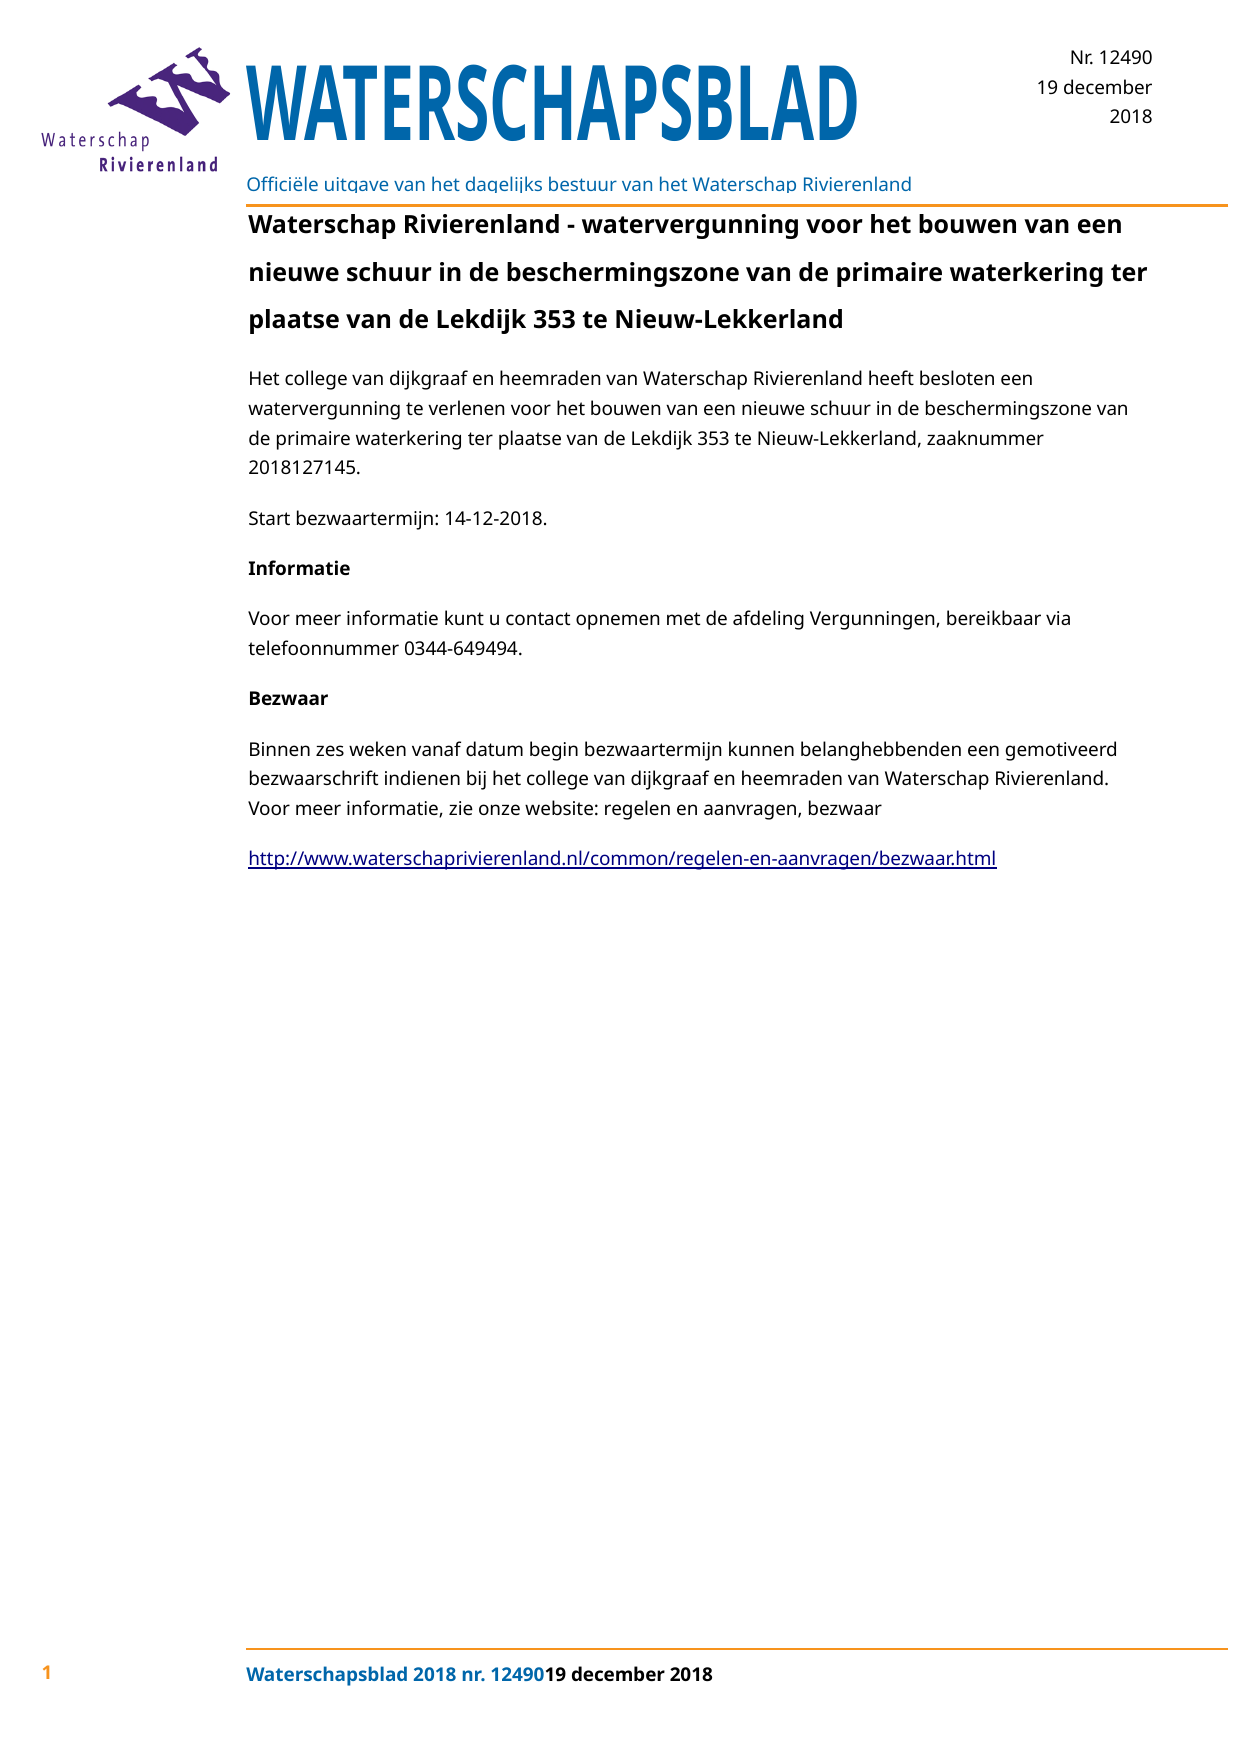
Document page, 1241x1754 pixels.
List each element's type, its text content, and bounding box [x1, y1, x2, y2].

text Voor meer informatie kunt u contact opnemen met de afdeling Vergunningen, bereikbaar via telefoonnummer 0344-649494. [248, 606, 1152, 661]
text Bezwaar [248, 686, 1152, 711]
text http://www.waterschaprivierenland.nl/common/regelen-en-aanvragen/bezwaar.html [248, 846, 1152, 871]
text Waterschap Rivierenland - watervergunning voor het bouwen van een nieuwe schuur in de beschermingszone van de primaire waterkering ter plaatse van de Lekdijk 353 te Nieuw-Lekkerland [248, 207, 1152, 336]
text Informatie [248, 555, 1152, 581]
text Start bezwaartermijn: 14-12-2018. [248, 505, 1152, 530]
text Het college van dijkgraaf en heemraden van Waterschap Rivierenland heeft besloten een watervergunning te verlenen voor het bouwen van een nieuwe schuur in de beschermingszone van de primaire waterkering ter plaatse van de Lekdijk 353 te Nieuw-Lekkerland, zaaknummer 2018127145. [248, 366, 1152, 480]
text Binnen zes weken vanaf datum begin bezwaartermijn kunnen belanghebbenden een gemotiveerd bezwaarschrift indienen bij het college van dijkgraaf en heemraden van Waterschap Rivierenland. Voor meer informatie, zie onze website: regelen en aanvragen, bezwaar [248, 736, 1152, 821]
picture [41, 47, 231, 172]
